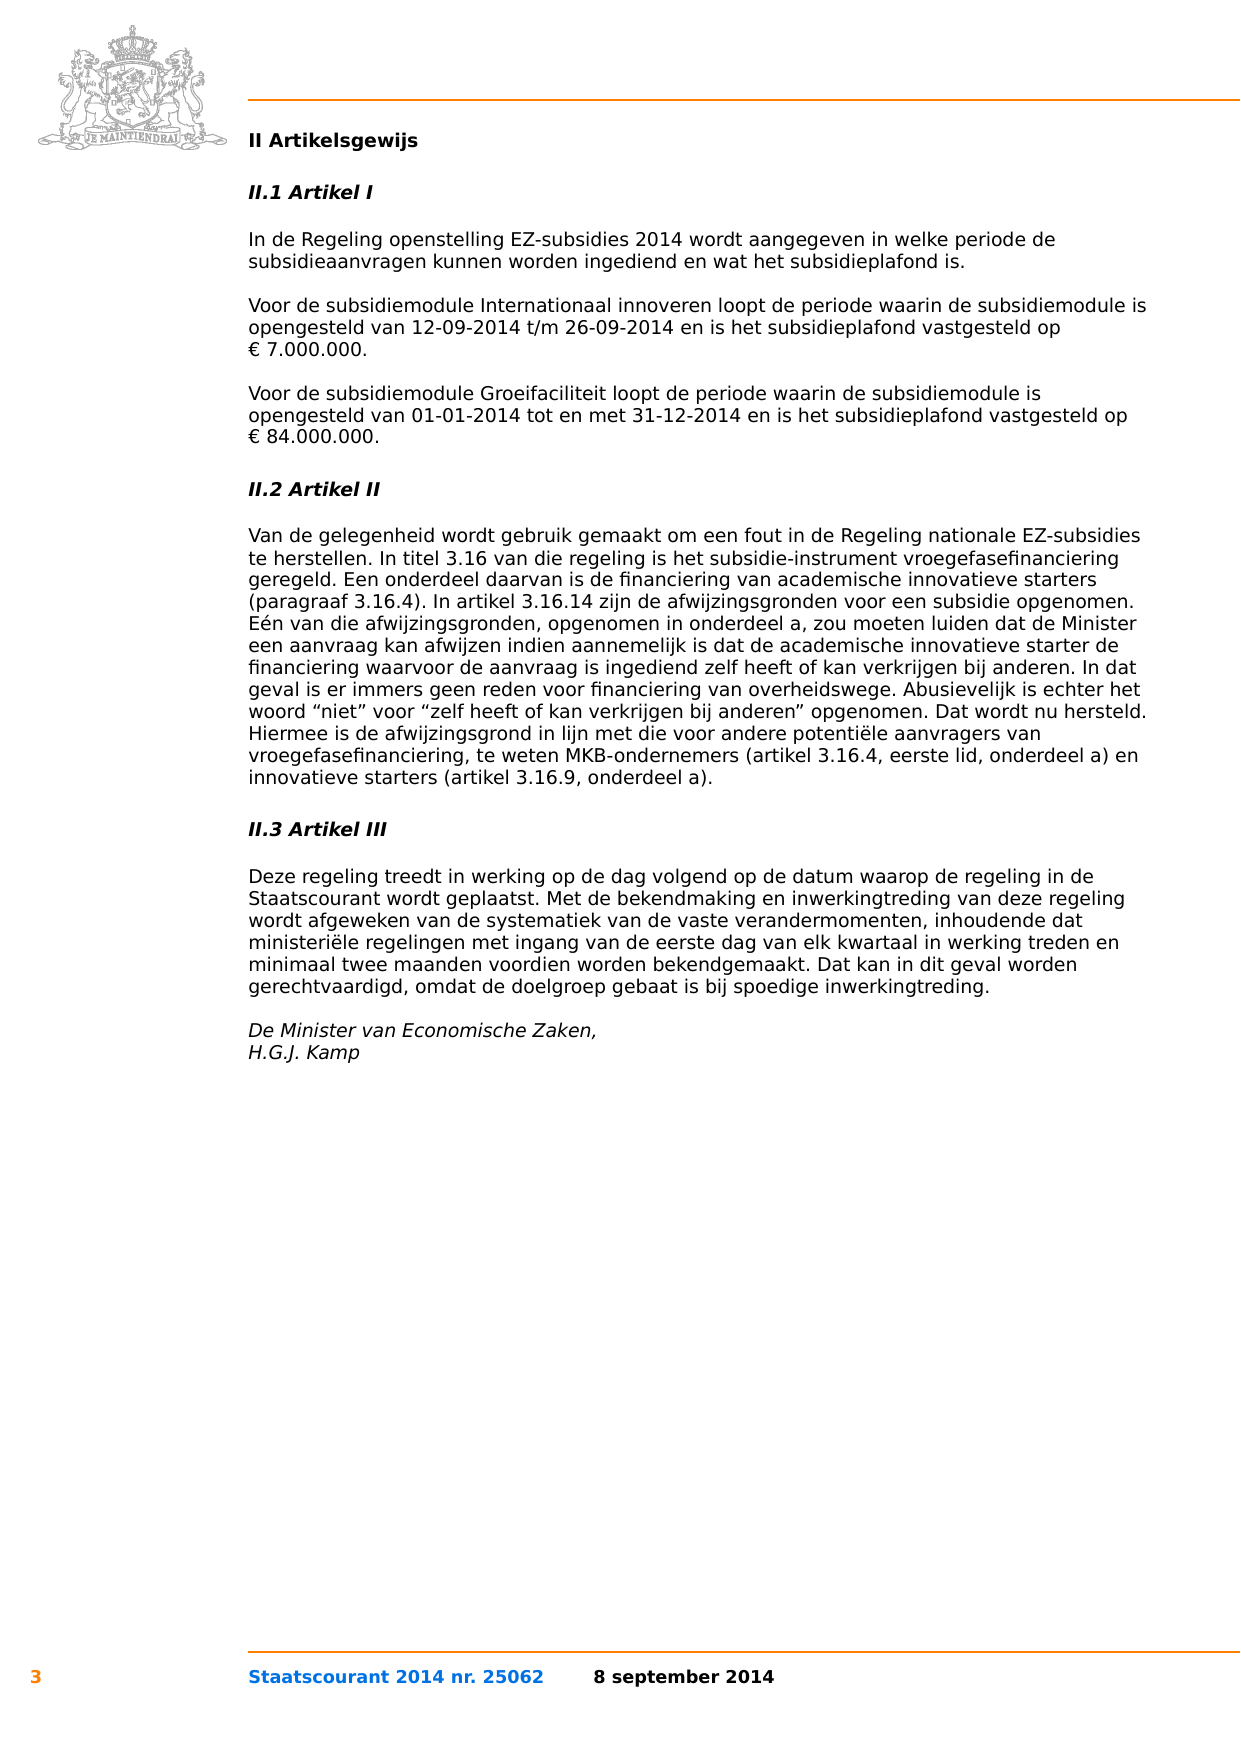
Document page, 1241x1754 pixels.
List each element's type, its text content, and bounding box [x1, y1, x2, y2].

picture [38, 25, 227, 150]
subtitle II Artikelsgewijs [248, 130, 1163, 152]
text Voor de subsidiemodule Groeifaciliteit loopt de periode waarin de subsidiemodule is opengesteld van 01-01-2014 tot en met 31-12-2014 en is het subsidieplafond vastgesteld op € 84.000.000. [248, 382, 1163, 448]
subtitle II.3 Artikel III [248, 819, 1163, 841]
subtitle II.1 Artikel I [248, 182, 1163, 204]
text Voor de subsidiemodule Internationaal innoveren loopt de periode waarin de subsidiemodule is opengesteld van 12-09-2014 t/m 26-09-2014 en is het subsidieplafond vastgesteld op € 7.000.000. [248, 295, 1163, 361]
subtitle II.2 Artikel II [248, 478, 1163, 500]
text De Minister van Economische Zaken, H.G.J. Kamp [248, 1020, 1163, 1064]
text Van de gelegenheid wordt gebruik gemaakt om een fout in de Regeling nationale EZ-subsidies te herstellen. In titel 3.16 van die regeling is het subsidie-instrument vroegefasefinanciering geregeld. Een onderdeel daarvan is de financiering van academische innovatieve starters (paragraaf 3.16.4). In artikel 3.16.14 zijn de afwijzingsgronden voor een subsidie opgenomen. Eén van die afwijzingsgronden, opgenomen in onderdeel a, zou moeten luiden dat de Minister een aanvraag kan afwijzen indien aannemelijk is dat de academische innovatieve starter de financiering waarvoor de aanvraag is ingediend zelf heeft of kan verkrijgen bij anderen. In dat geval is er immers geen reden voor financiering van overheidswege. Abusievelijk is echter het woord “niet” voor “zelf heeft of kan verkrijgen bij anderen” opgenomen. Dat wordt nu hersteld. Hiermee is de afwijzingsgrond in lijn met die voor andere potentiële aanvragers van vroegefasefinanciering, te weten MKB-ondernemers (artikel 3.16.4, eerste lid, onderdeel a) en innovatieve starters (artikel 3.16.9, onderdeel a). [248, 525, 1163, 789]
text Deze regeling treedt in werking op de dag volgend op de datum waarop de regeling in de Staatscourant wordt geplaatst. Met de bekendmaking en inwerkingtreding van deze regeling wordt afgeweken van de systematiek van de vaste verandermomenten, inhoudende dat ministeriële regelingen met ingang van de eerste dag van elk kwartaal in werking treden en minimaal twee maanden voordien worden bekendgemaakt. Dat kan in dit geval worden gerechtvaardigd, omdat de doelgroep gebaat is bij spoedige inwerkingtreding. [248, 866, 1163, 998]
text In de Regeling openstelling EZ-subsidies 2014 wordt aangegeven in welke periode de subsidieaanvragen kunnen worden ingediend en wat het subsidieplafond is. [248, 229, 1163, 273]
